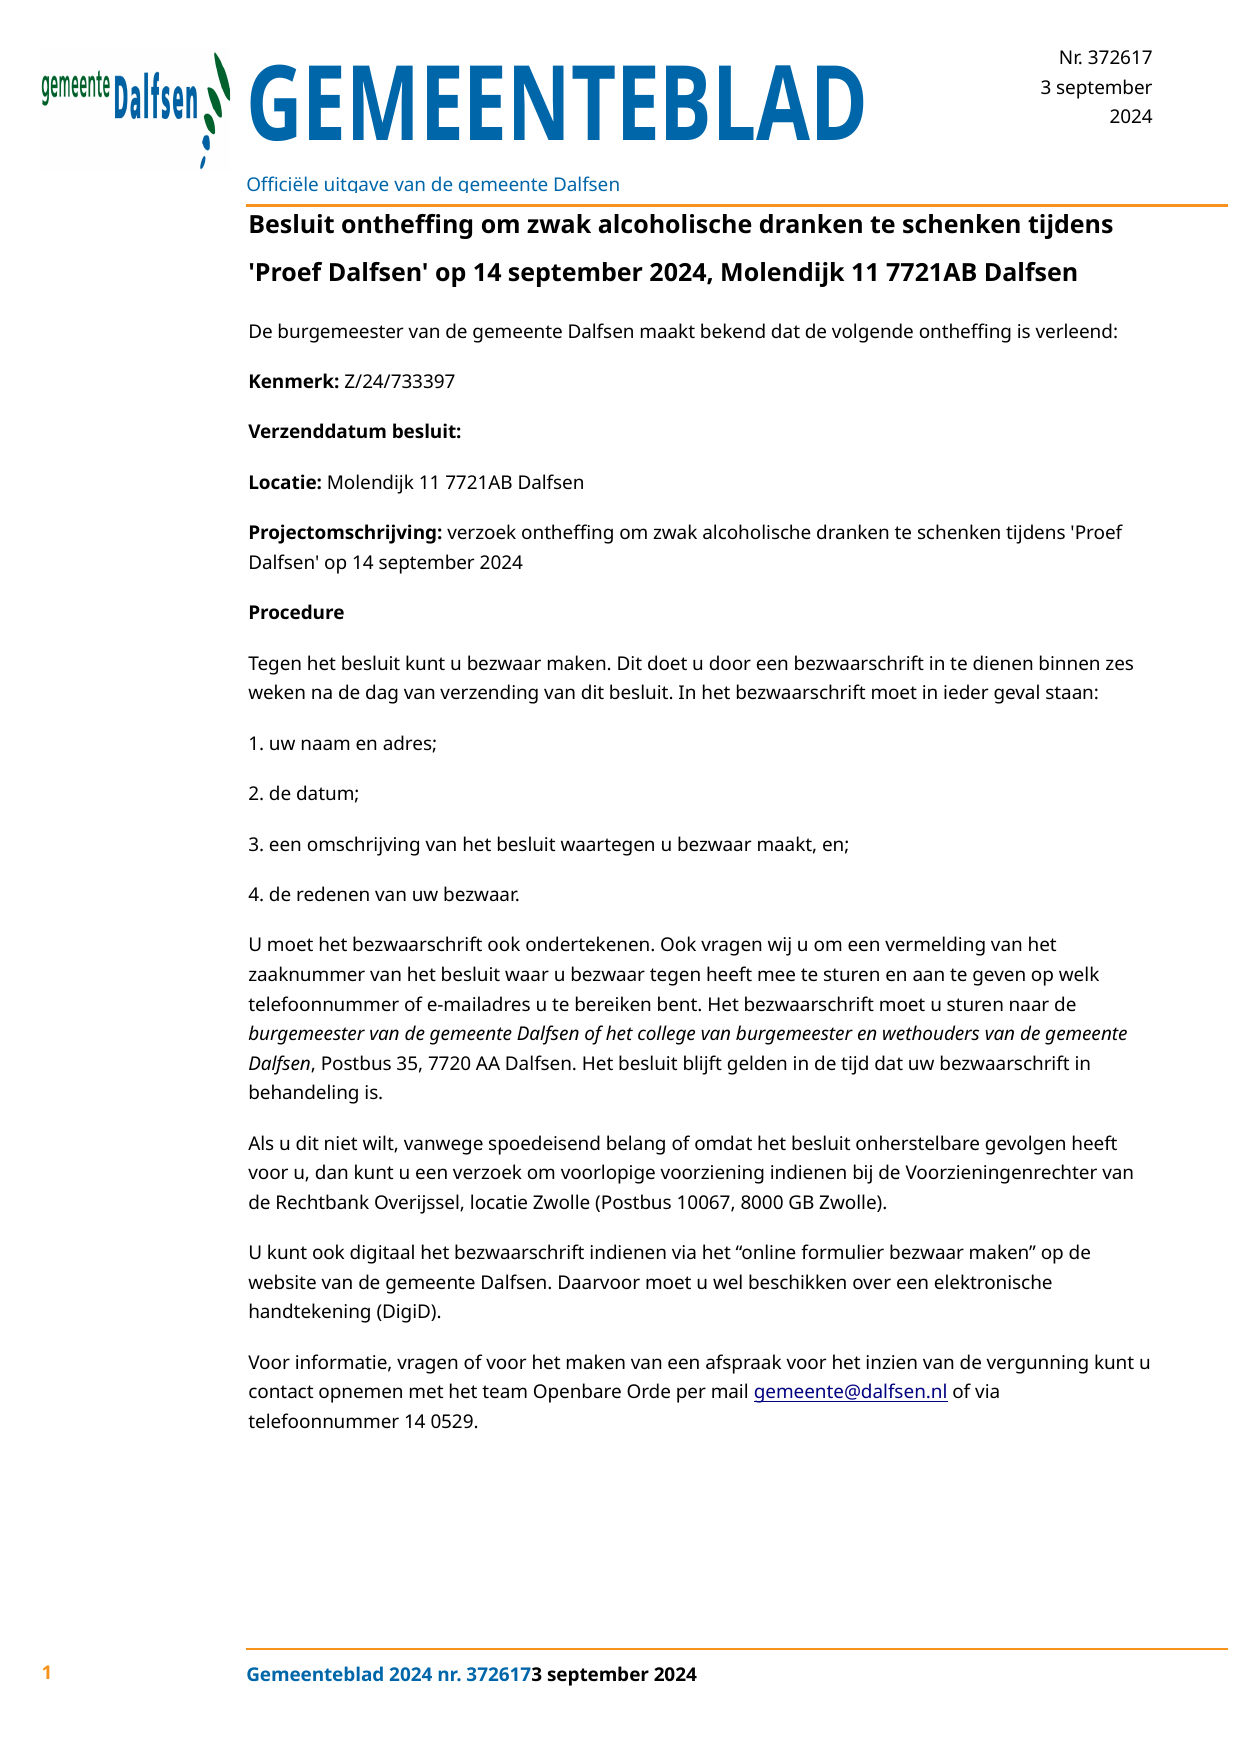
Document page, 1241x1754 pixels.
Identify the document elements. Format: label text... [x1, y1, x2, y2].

text Voor informatie, vragen of voor het maken van een afspraak voor het inzien van de vergunning kunt u contact opnemen met het team Openbare Orde per mail gemeente@dalfsen.nl of via telefoonnummer 14 0529. [248, 1349, 1152, 1434]
text 3. een omschrijving van het besluit waartegen u bezwaar maakt, en; [248, 831, 1152, 857]
text U kunt ook digitaal het bezwaarschrift indienen via het “online formulier bezwaar maken” op de website van de gemeente Dalfsen. Daarvoor moet u wel beschikken over een elektronische handtekening (DigiD). [248, 1239, 1152, 1324]
text Kenmerk: Z/24/733397 [248, 368, 1152, 394]
text Tegen het besluit kunt u bezwaar maken. Dit doet u door een bezwaarschrift in te dienen binnen zes weken na de dag van verzending van dit besluit. In het bezwaarschrift moet in ieder geval staan: [248, 650, 1152, 705]
picture [41, 47, 231, 172]
text Als u dit niet wilt, vanwege spoedeisend belang of omdat het besluit onherstelbare gevolgen heeft voor u, dan kunt u een verzoek om voorlopige voorziening indienen bij de Voorzieningenrechter van de Rechtbank Overijssel, locatie Zwolle (Postbus 10067, 8000 GB Zwolle). [248, 1130, 1152, 1215]
text Locatie: Molendijk 11 7721AB Dalfsen [248, 469, 1152, 495]
text De burgemeester van de gemeente Dalfsen maakt bekend dat de volgende ontheffing is verleend: [248, 318, 1152, 344]
text 2. de datum; [248, 780, 1152, 806]
text Procedure [248, 599, 1152, 625]
text 4. de redenen van uw bezwaar. [248, 881, 1152, 907]
text Projectomschrijving: verzoek ontheffing om zwak alcoholische dranken te schenken tijdens 'Proef Dalfsen' op 14 september 2024 [248, 519, 1152, 575]
text U moet het bezwaarschrift ook ondertekenen. Ook vragen wij u om een vermelding van het zaaknummer van het besluit waar u bezwaar tegen heeft mee te sturen en aan te geven op welk telefoonnummer of e-mailadres u te bereiken bent. Het bezwaarschrift moet u sturen naar de burgemeester van de gemeente Dalfsen of het college van burgemeester en wethouders van de gemeente Dalfsen, Postbus 35, 7720 AA Dalfsen. Het besluit blijft gelden in de tijd dat uw bezwaarschrift in behandeling is. [248, 932, 1152, 1105]
text Verzenddatum besluit: [248, 419, 1152, 444]
text Besluit ontheffing om zwak alcoholische dranken te schenken tijdens 'Proef Dalfsen' op 14 september 2024, Molendijk 11 7721AB Dalfsen [248, 207, 1152, 288]
text 1. uw naam en adres; [248, 730, 1152, 756]
